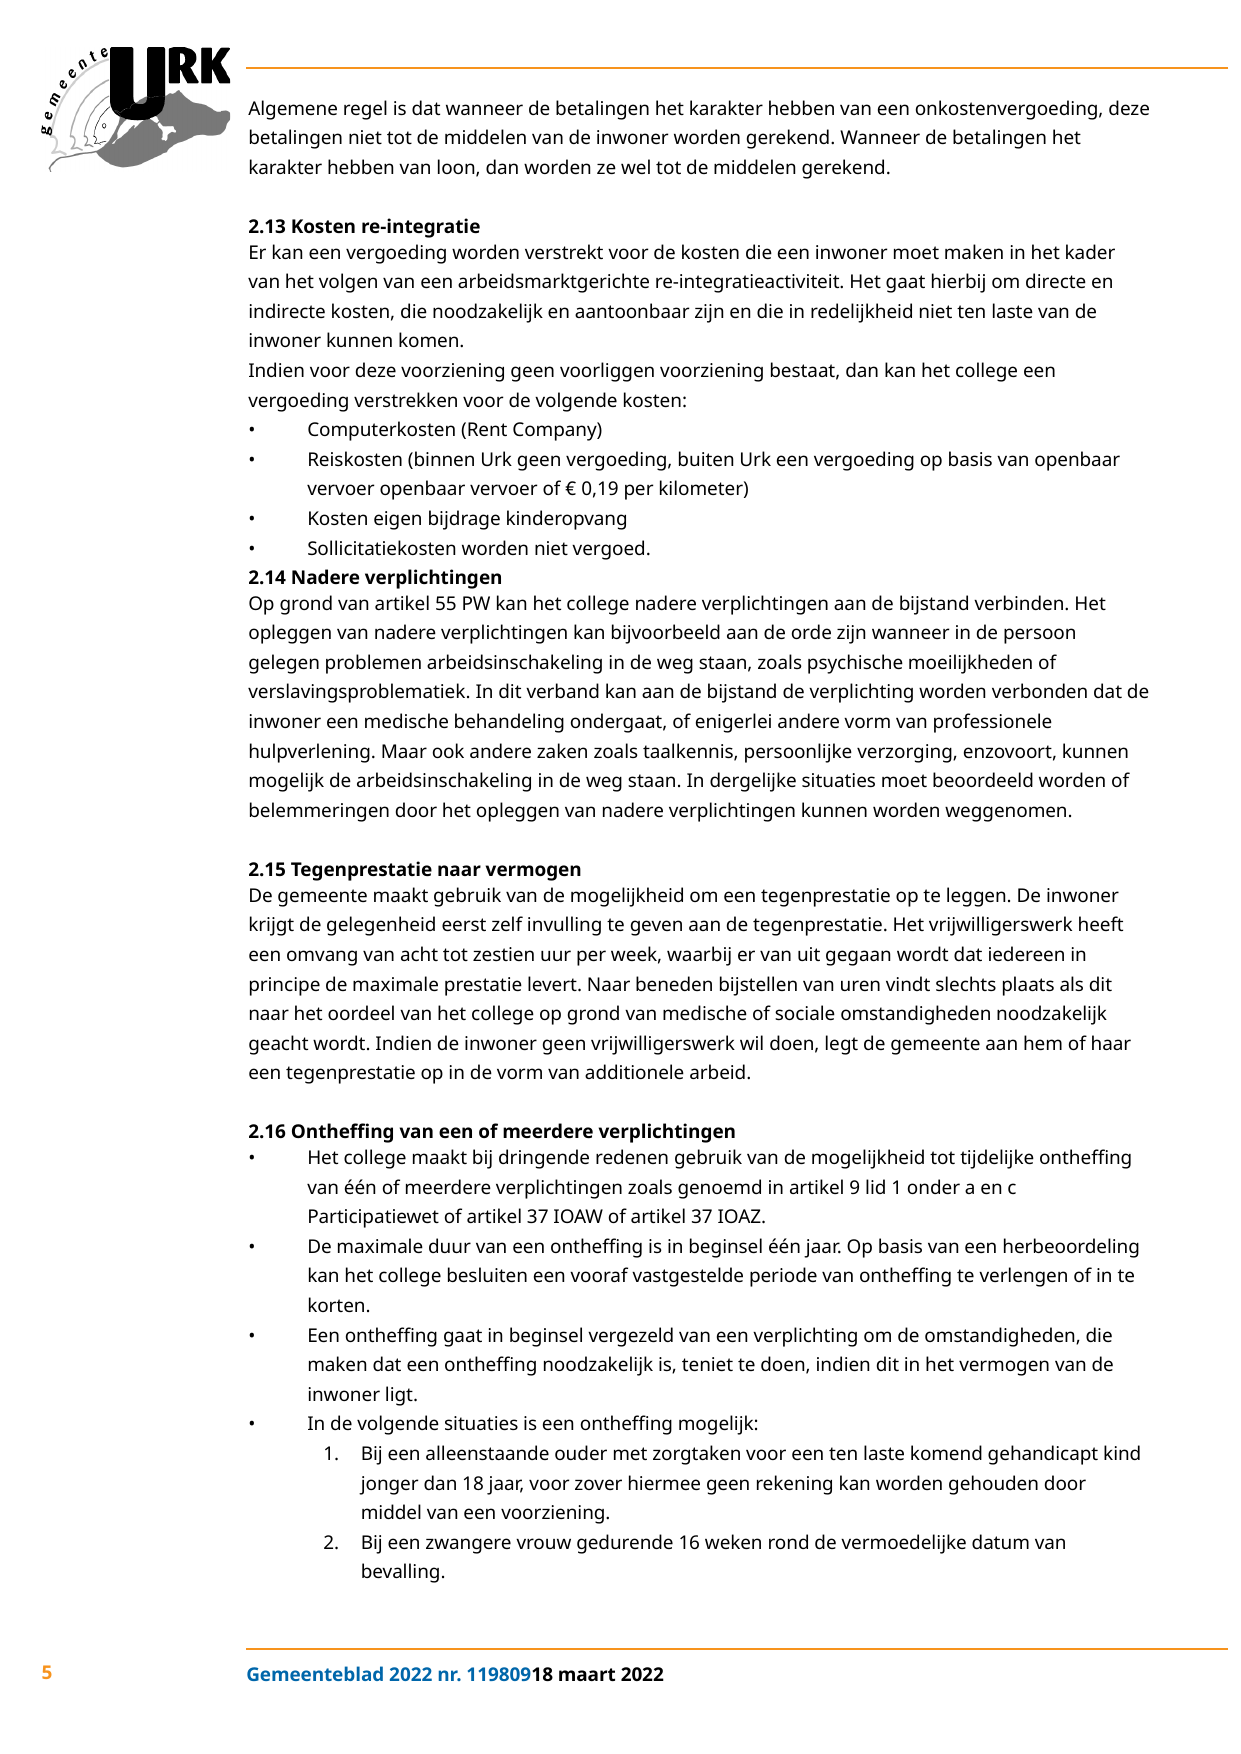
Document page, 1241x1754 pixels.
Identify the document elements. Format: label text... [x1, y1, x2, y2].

list Een ontheffing gaat in beginsel vergezeld van een verplichting om de omstandigheden, die maken dat een ontheffing noodzakelijk is, teniet te doen, indien dit in het vermogen van de inwoner ligt. [248, 1322, 1152, 1407]
text Er kan een vergoeding worden verstrekt voor de kosten die een inwoner moet maken in het kader van het volgen van een arbeidsmarktgerichte re-integratieactiviteit. Het gaat hierbij om directe en indirecte kosten, die noodzakelijk en aantoonbaar zijn en die in redelijkheid niet ten laste van de inwoner kunnen komen. [248, 239, 1152, 353]
list Bij een zwangere vrouw gedurende 16 weken rond de vermoedelijke datum van bevalling. [323, 1529, 1152, 1584]
text Op grond van artikel 55 PW kan het college nadere verplichtingen aan de bijstand verbinden. Het opleggen van nadere verplichtingen kan bijvoorbeeld aan de orde zijn wanneer in de persoon gelegen problemen arbeidsinschakeling in de weg staan, zoals psychische moeilijkheden of verslavingsproblematiek. In dit verband kan aan de bijstand de verplichting worden verbonden dat de inwoner een medische behandeling ondergaat, of enigerlei andere vorm van professionele hulpverlening. Maar ook andere zaken zoals taalkennis, persoonlijke verzorging, enzovoort, kunnen mogelijk de arbeidsinschakeling in de weg staan. In dergelijke situaties moet beoordeeld worden of belemmeringen door het opleggen van nadere verplichtingen kunnen worden weggenomen. [248, 590, 1152, 823]
text 2.14 Nadere verplichtingen [248, 564, 1152, 590]
picture [41, 47, 231, 172]
list In de volgende situaties is een ontheffing mogelijk: [248, 1411, 1152, 1436]
list Reiskosten (binnen Urk geen vergoeding, buiten Urk een vergoeding op basis van openbaar vervoer openbaar vervoer of € 0,19 per kilometer) [248, 446, 1152, 501]
list Bij een alleenstaande ouder met zorgtaken voor een ten laste komend gehandicapt kind jonger dan 18 jaar, voor zover hiermee geen rekening kan worden gehouden door middel van een voorziening. [323, 1440, 1152, 1525]
list Sollicitatiekosten worden niet vergoed. [248, 535, 1152, 560]
list Kosten eigen bijdrage kinderopvang [248, 505, 1152, 531]
text 2.13 Kosten re-integratie [248, 213, 1152, 239]
text Indien voor deze voorziening geen voorliggen voorziening bestaat, dan kan het college een vergoeding verstrekken voor de volgende kosten: [248, 357, 1152, 412]
text Algemene regel is dat wanneer de betalingen het karakter hebben van een onkostenvergoeding, deze betalingen niet tot de middelen van de inwoner worden gerekend. Wanneer de betalingen het karakter hebben van loon, dan worden ze wel tot de middelen gerekend. [248, 95, 1152, 180]
text 2.15 Tegenprestatie naar vermogen [248, 856, 1152, 882]
list De maximale duur van een ontheffing is in beginsel één jaar. Op basis van een herbeoordeling kan het college besluiten een vooraf vastgestelde periode van ontheffing te verlengen of in te korten. [248, 1233, 1152, 1318]
list Computerkosten (Rent Company) [248, 416, 1152, 442]
text De gemeente maakt gebruik van de mogelijkheid om een tegenprestatie op te leggen. De inwoner krijgt de gelegenheid eerst zelf invulling te geven aan de tegenprestatie. Het vrijwilligerswerk heeft een omvang van acht tot zestien uur per week, waarbij er van uit gegaan wordt dat iedereen in principe de maximale prestatie levert. Naar beneden bijstellen van uren vindt slechts plaats als dit naar het oordeel van het college op grond van medische of sociale omstandigheden noodzakelijk geacht wordt. Indien de inwoner geen vrijwilligerswerk wil doen, legt de gemeente aan hem of haar een tegenprestatie op in de vorm van additionele arbeid. [248, 882, 1152, 1085]
list Het college maakt bij dringende redenen gebruik van de mogelijkheid tot tijdelijke ontheffing van één of meerdere verplichtingen zoals genoemd in artikel 9 lid 1 onder a en c Participatiewet of artikel 37 IOAW of artikel 37 IOAZ. [248, 1144, 1152, 1229]
text 2.16 Ontheffing van een of meerdere verplichtingen [248, 1119, 1152, 1144]
